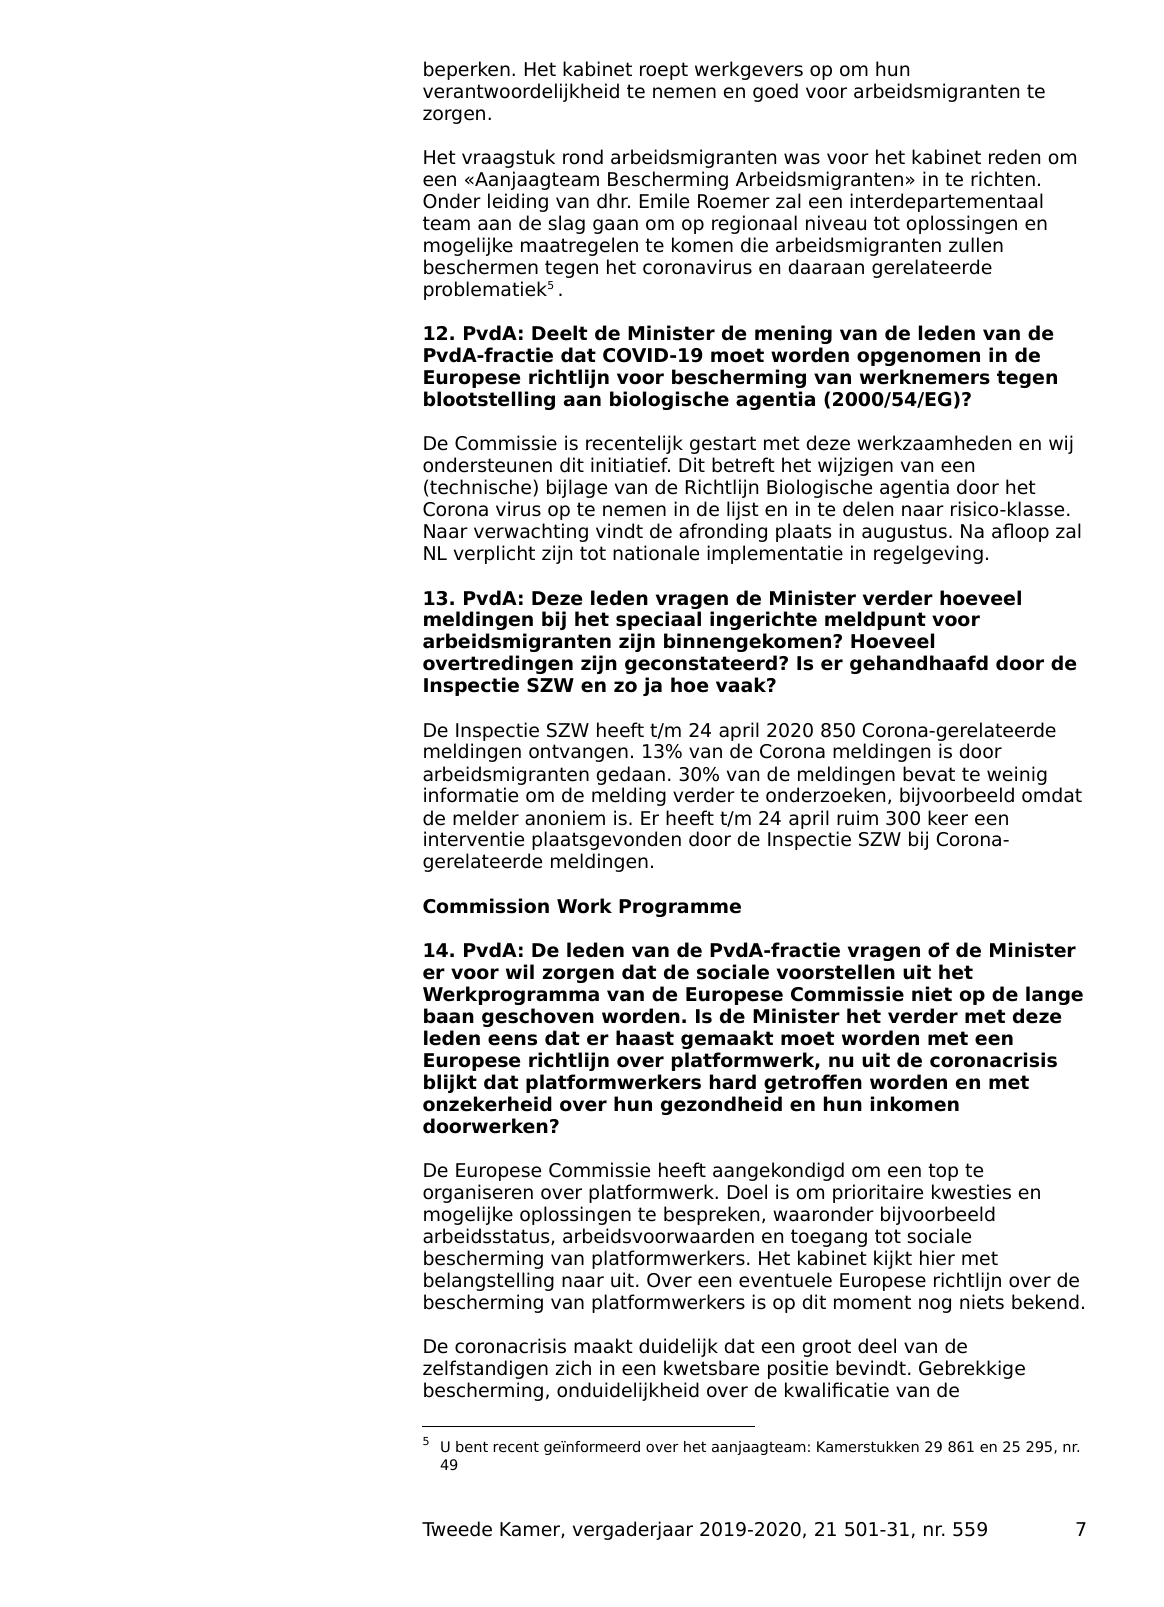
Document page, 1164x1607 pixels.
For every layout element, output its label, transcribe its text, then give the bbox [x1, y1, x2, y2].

text Het vraagstuk rond arbeidsmigranten was voor het kabinet reden om een «Aanjaagteam Bescherming Arbeidsmigranten» in te richten. Onder leiding van dhr. Emile Roemer zal een interdepartementaal team aan de slag gaan om op regionaal niveau tot oplossingen en mogelijke maatregelen te komen die arbeidsmigranten zullen beschermen tegen het coronavirus en daaraan gerelateerde problematiek. [422, 147, 1087, 301]
subtitle 12. PvdA: Deelt de Minister de mening van de leden van de PvdA-fractie dat COVID-19 moet worden opgenomen in de Europese richtlijn voor bescherming van werknemers tegen blootstelling aan biologische agentia (2000/54/EG)? [422, 323, 1087, 411]
text U bent recent geïnformeerd over het aanjaagteam: Kamerstukken 29 861 en 25 295, nr. 49 [422, 1435, 1087, 1474]
text De coronacrisis maakt duidelijk dat een groot deel van de zelfstandigen zich in een kwetsbare positie bevindt. Gebrekkige bescherming, onduidelijkheid over de kwalificatie van de [422, 1336, 1087, 1402]
text beperken. Het kabinet roept werkgevers op om hun verantwoordelijkheid te nemen en goed voor arbeidsmigranten te zorgen. [422, 59, 1087, 125]
text De Europese Commissie heeft aangekondigd om een top te organiseren over platformwerk. Doel is om prioritaire kwesties en mogelijke oplossingen te bespreken, waaronder bijvoorbeeld arbeidsstatus, arbeidsvoorwaarden en toegang tot sociale bescherming van platformwerkers. Het kabinet kijkt hier met belangstelling naar uit. Over een eventuele Europese richtlijn over de bescherming van platformwerkers is op dit moment nog niets bekend. [422, 1160, 1087, 1313]
subtitle 13. PvdA: Deze leden vragen de Minister verder hoeveel meldingen bij het speciaal ingerichte meldpunt voor arbeidsmigranten zijn binnengekomen? Hoeveel overtredingen zijn geconstateerd? Is er gehandhaafd door de Inspectie SZW en zo ja hoe vaak? [422, 587, 1087, 697]
text De Commissie is recentelijk gestart met deze werkzaamheden en wij ondersteunen dit initiatief. Dit betreft het wijzigen van een (technische) bijlage van de Richtlijn Biologische agentia door het Corona virus op te nemen in de lijst en in te delen naar risico-klasse. Naar verwachting vindt de afronding plaats in augustus. Na afloop zal NL verplicht zijn tot nationale implementatie in regelgeving. [422, 433, 1087, 565]
subtitle Commission Work Programme [422, 896, 1087, 917]
text De Inspectie SZW heeft t/m 24 april 2020 850 Corona-gerelateerde meldingen ontvangen. 13% van de Corona meldingen is door arbeidsmigranten gedaan. 30% van de meldingen bevat te weinig informatie om de melding verder te onderzoeken, bijvoorbeeld omdat de melder anoniem is. Er heeft t/m 24 april ruim 300 keer een interventie plaatsgevonden door de Inspectie SZW bij Corona-gerelateerde meldingen. [422, 719, 1087, 873]
subtitle 14. PvdA: De leden van de PvdA-fractie vragen of de Minister er voor wil zorgen dat de sociale voorstellen uit het Werkprogramma van de Europese Commissie niet op de lange baan geschoven worden. Is de Minister het verder met deze leden eens dat er haast gemaakt moet worden met een Europese richtlijn over platformwerk, nu uit de coronacrisis blijkt dat platformwerkers hard getroffen worden en met onzekerheid over hun gezondheid en hun inkomen doorwerken? [422, 940, 1087, 1137]
